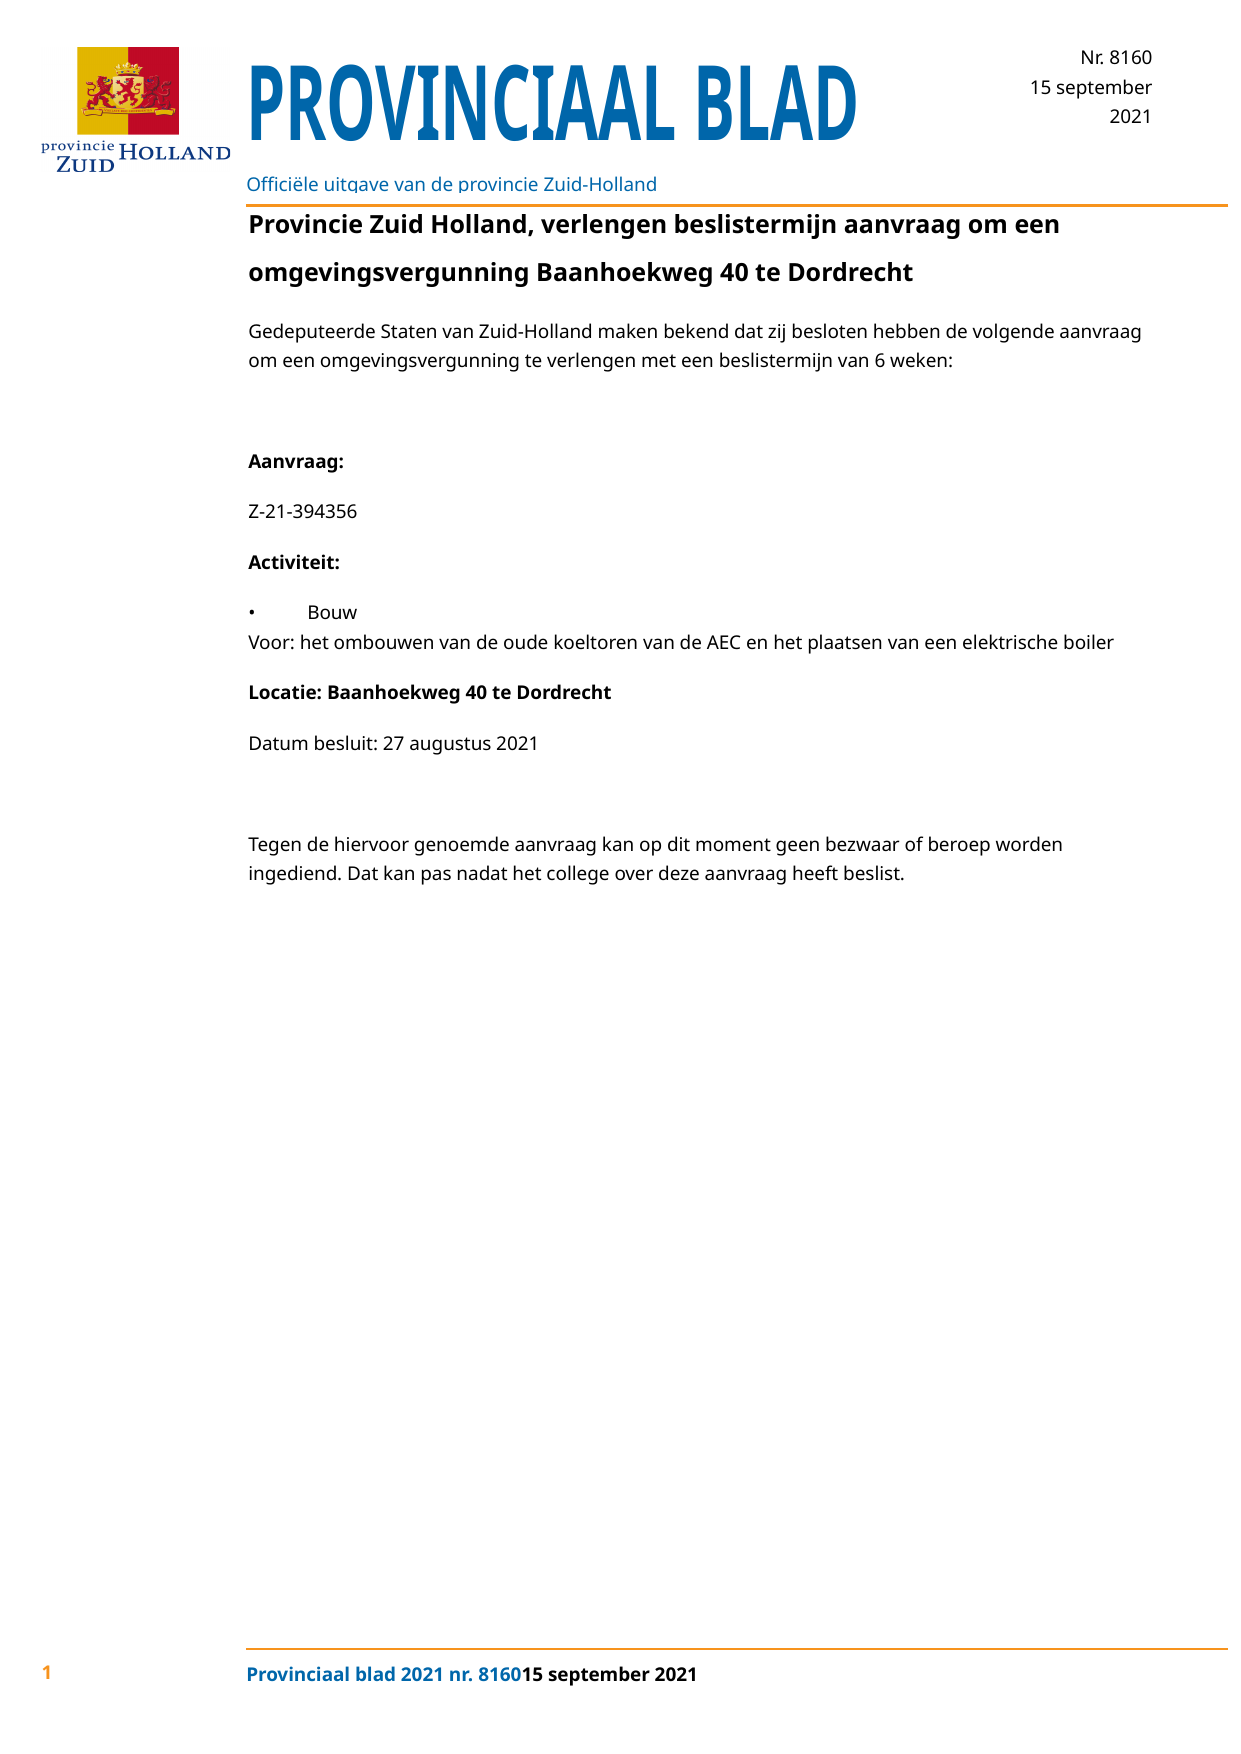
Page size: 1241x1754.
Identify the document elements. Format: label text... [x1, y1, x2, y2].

text Voor: het ombouwen van de oude koeltoren van de AEC en het plaatsen van een elektrische boiler [248, 629, 1152, 655]
text Gedeputeerde Staten van Zuid-Holland maken bekend dat zij besloten hebben de volgende aanvraag om een omgevingsvergunning te verlengen met een beslistermijn van 6 weken: [248, 318, 1152, 373]
list Bouw [248, 599, 1152, 625]
text Z-21-394356 [248, 499, 1152, 524]
text Datum besluit: 27 augustus 2021 [248, 730, 1152, 756]
text Aanvraag: [248, 448, 1152, 474]
picture [41, 47, 231, 172]
text Locatie: Baanhoekweg 40 te Dordrecht [248, 679, 1152, 705]
text Activiteit: [248, 549, 1152, 575]
text Provincie Zuid Holland, verlengen beslistermijn aanvraag om een omgevingsvergunning Baanhoekweg 40 te Dordrecht [248, 207, 1152, 288]
text Tegen de hiervoor genoemde aanvraag kan op dit moment geen bezwaar of beroep worden ingediend. Dat kan pas nadat het college over deze aanvraag heeft beslist. [248, 831, 1152, 886]
